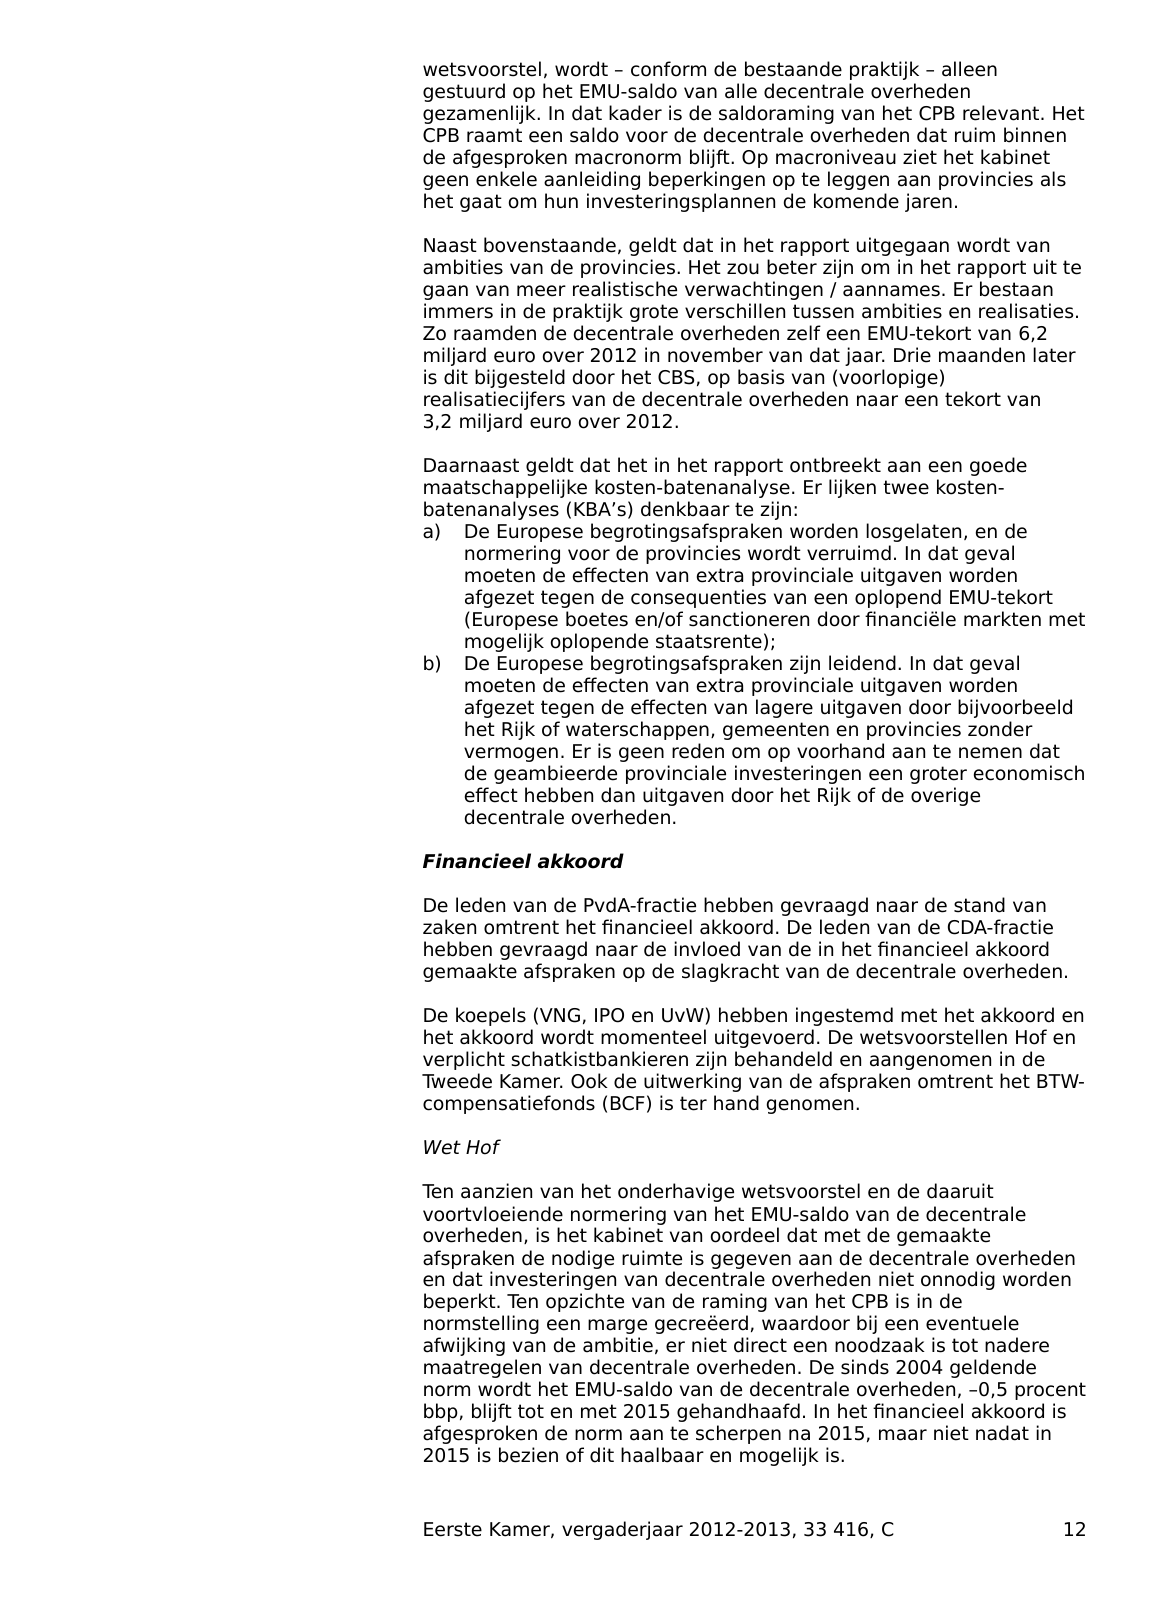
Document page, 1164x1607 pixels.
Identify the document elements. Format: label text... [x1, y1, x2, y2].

subtitle Financieel akkoord [422, 851, 1087, 873]
text Daarnaast geldt dat het in het rapport ontbreekt aan een goede maatschappelijke kosten-batenanalyse. Er lijken twee kosten-batenanalyses (KBA’s) denkbaar te zijn: [422, 455, 1087, 521]
text a) De Europese begrotingsafspraken worden losgelaten, en de normering voor de provincies wordt verruimd. In dat geval moeten de effecten van extra provinciale uitgaven worden afgezet tegen de consequenties van een oplopend EMU-tekort (Europese boetes en/of sanctioneren door financiële markten met mogelijk oplopende staatsrente); [422, 521, 1087, 653]
text wetsvoorstel, wordt – conform de bestaande praktijk – alleen gestuurd op het EMU-saldo van alle decentrale overheden gezamenlijk. In dat kader is de saldoraming van het CPB relevant. Het CPB raamt een saldo voor de decentrale overheden dat ruim binnen de afgesproken macronorm blijft. Op macroniveau ziet het kabinet geen enkele aanleiding beperkingen op te leggen aan provincies als het gaat om hun investeringsplannen de komende jaren. [422, 59, 1087, 213]
text De leden van de PvdA-fractie hebben gevraagd naar de stand van zaken omtrent het financieel akkoord. De leden van de CDA-fractie hebben gevraagd naar de invloed van de in het financieel akkoord gemaakte afspraken op de slagkracht van de decentrale overheden. [422, 895, 1087, 983]
subtitle Wet Hof [422, 1137, 1087, 1159]
text b) De Europese begrotingsafspraken zijn leidend. In dat geval moeten de effecten van extra provinciale uitgaven worden afgezet tegen de effecten van lagere uitgaven door bijvoorbeeld het Rijk of waterschappen, gemeenten en provincies zonder vermogen. Er is geen reden om op voorhand aan te nemen dat de geambieerde provinciale investeringen een groter economisch effect hebben dan uitgaven door het Rijk of de overige decentrale overheden. [422, 653, 1087, 829]
text De koepels (VNG, IPO en UvW) hebben ingestemd met het akkoord en het akkoord wordt momenteel uitgevoerd. De wetsvoorstellen Hof en verplicht schatkistbankieren zijn behandeld en aangenomen in de Tweede Kamer. Ook de uitwerking van de afspraken omtrent het BTW-compensatiefonds (BCF) is ter hand genomen. [422, 1005, 1087, 1115]
text Ten aanzien van het onderhavige wetsvoorstel en de daaruit voortvloeiende normering van het EMU-saldo van de decentrale overheden, is het kabinet van oordeel dat met de gemaakte afspraken de nodige ruimte is gegeven aan de decentrale overheden en dat investeringen van decentrale overheden niet onnodig worden beperkt. Ten opzichte van de raming van het CPB is in de normstelling een marge gecreëerd, waardoor bij een eventuele afwijking van de ambitie, er niet direct een noodzaak is tot nadere maatregelen van decentrale overheden. De sinds 2004 geldende norm wordt het EMU-saldo van de decentrale overheden, –0,5 procent bbp, blijft tot en met 2015 gehandhaafd. In het financieel akkoord is afgesproken de norm aan te scherpen na 2015, maar niet nadat in 2015 is bezien of dit haalbaar en mogelijk is. [422, 1181, 1087, 1467]
text Naast bovenstaande, geldt dat in het rapport uitgegaan wordt van ambities van de provincies. Het zou beter zijn om in het rapport uit te gaan van meer realistische verwachtingen / aannames. Er bestaan immers in de praktijk grote verschillen tussen ambities en realisaties. Zo raamden de decentrale overheden zelf een EMU-tekort van 6,2 miljard euro over 2012 in november van dat jaar. Drie maanden later is dit bijgesteld door het CBS, op basis van (voorlopige) realisatiecijfers van de decentrale overheden naar een tekort van 3,2 miljard euro over 2012. [422, 235, 1087, 433]
